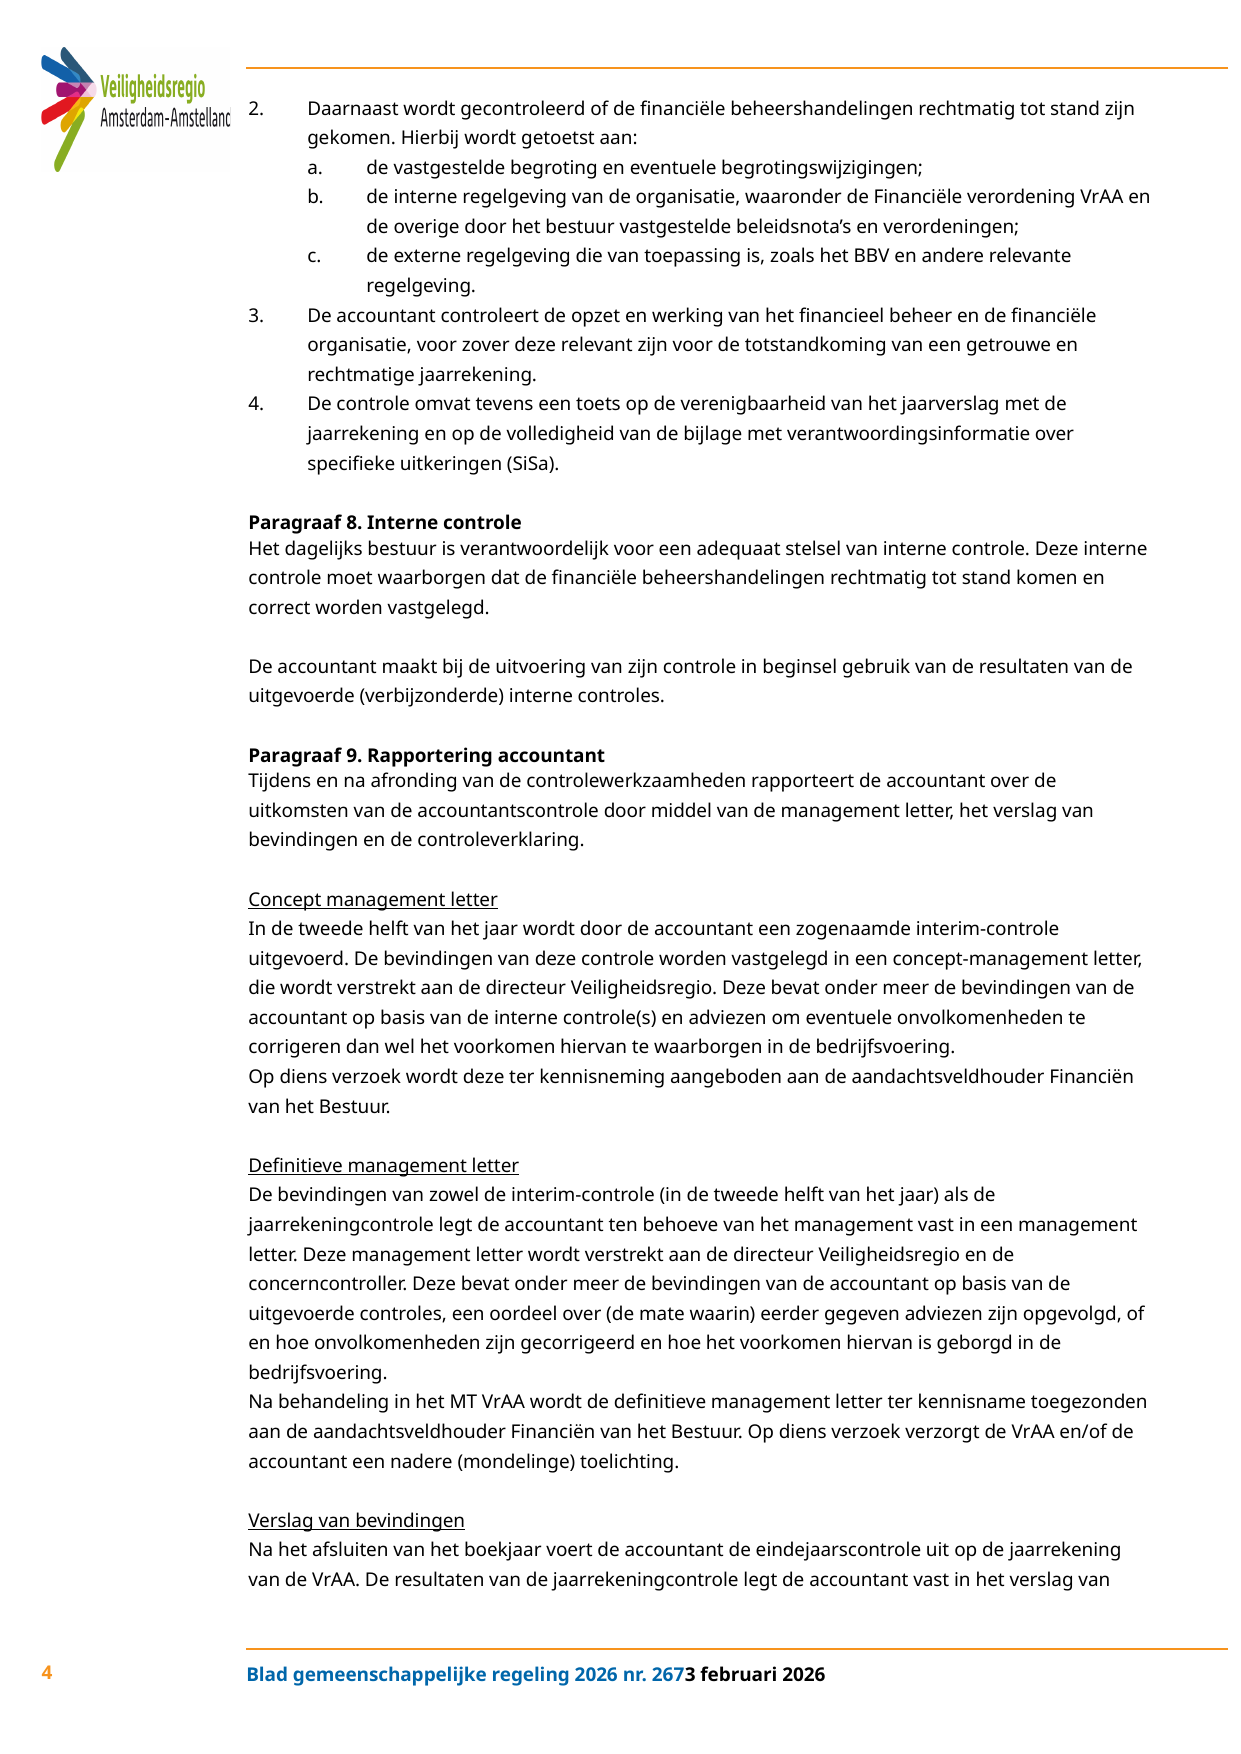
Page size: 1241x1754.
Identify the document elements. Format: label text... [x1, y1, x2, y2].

text Na het afsluiten van het boekjaar voert de accountant de eindejaarscontrole uit op de jaarrekening van de VrAA. De resultaten van de jaarrekeningcontrole legt de accountant vast in het verslag van [248, 1537, 1152, 1592]
text Het dagelijks bestuur is verantwoordelijk voor een adequaat stelsel van interne controle. Deze interne controle moet waarborgen dat de financiële beheershandelingen rechtmatig tot stand komen en correct worden vastgelegd. [248, 535, 1152, 619]
text De bevindingen van zowel de interim-controle (in de tweede helft van het jaar) als de jaarrekeningcontrole legt de accountant ten behoeve van het management vast in een management letter. Deze management letter wordt verstrekt aan de directeur Veiligheidsregio en de concerncontroller. Deze bevat onder meer de bevindingen van de accountant op basis van de uitgevoerde controles, een oordeel over (de mate waarin) eerder gegeven adviezen zijn opgevolgd, of en hoe onvolkomenheden zijn gecorrigeerd en hoe het voorkomen hiervan is geborgd in de bedrijfsvoering. [248, 1182, 1152, 1385]
text Concept management letter [248, 886, 1152, 912]
text Paragraaf 8. Interne controle [248, 509, 1152, 535]
list de vastgestelde begroting en eventuele begrotingswijzigingen; [307, 154, 1152, 180]
text Definitieve management letter [248, 1152, 1152, 1178]
picture [41, 47, 231, 172]
text In de tweede helft van het jaar wordt door de accountant een zogenaamde interim-controle uitgevoerd. De bevindingen van deze controle worden vastgelegd in een concept-management letter, die wordt verstrekt aan de directeur Veiligheidsregio. Deze bevat onder meer de bevindingen van de accountant op basis van de interne controle(s) en adviezen om eventuele onvolkomenheden te corrigeren dan wel het voorkomen hiervan te waarborgen in de bedrijfsvoering. [248, 915, 1152, 1059]
text De accountant maakt bij de uitvoering van zijn controle in beginsel gebruik van de resultaten van de uitgevoerde (verbijzonderde) interne controles. [248, 653, 1152, 708]
list de externe regelgeving die van toepassing is, zoals het BBV en andere relevante regelgeving. [307, 243, 1152, 298]
text Op diens verzoek wordt deze ter kennisneming aangeboden aan de aandachtsveldhouder Financiën van het Bestuur. [248, 1063, 1152, 1119]
list Daarnaast wordt gecontroleerd of de financiële beheershandelingen rechtmatig tot stand zijn gekomen. Hierbij wordt getoetst aan: [248, 95, 1152, 150]
list De controle omvat tevens een toets op de verenigbaarheid van het jaarverslag met de jaarrekening en op de volledigheid van de bijlage met verantwoordingsinformatie over specifieke uitkeringen (SiSa). [248, 391, 1152, 476]
text Na behandeling in het MT VrAA wordt de definitieve management letter ter kennisname toegezonden aan de aandachtsveldhouder Financiën van het Bestuur. Op diens verzoek verzorgt de VrAA en/of de accountant een nadere (mondelinge) toelichting. [248, 1389, 1152, 1474]
list de interne regelgeving van de organisatie, waaronder de Financiële verordening VrAA en de overige door het bestuur vastgestelde beleidsnota’s en verordeningen; [307, 183, 1152, 239]
text Tijdens en na afronding van de controlewerkzaamheden rapporteert de accountant over de uitkomsten van de accountantscontrole door middel van de management letter, het verslag van bevindingen en de controleverklaring. [248, 767, 1152, 852]
text Verslag van bevindingen [248, 1507, 1152, 1533]
list De accountant controleert de opzet en werking van het financieel beheer en de financiële organisatie, voor zover deze relevant zijn voor de totstandkoming van een getrouwe en rechtmatige jaarrekening. [248, 302, 1152, 387]
text Paragraaf 9. Rapportering accountant [248, 742, 1152, 767]
